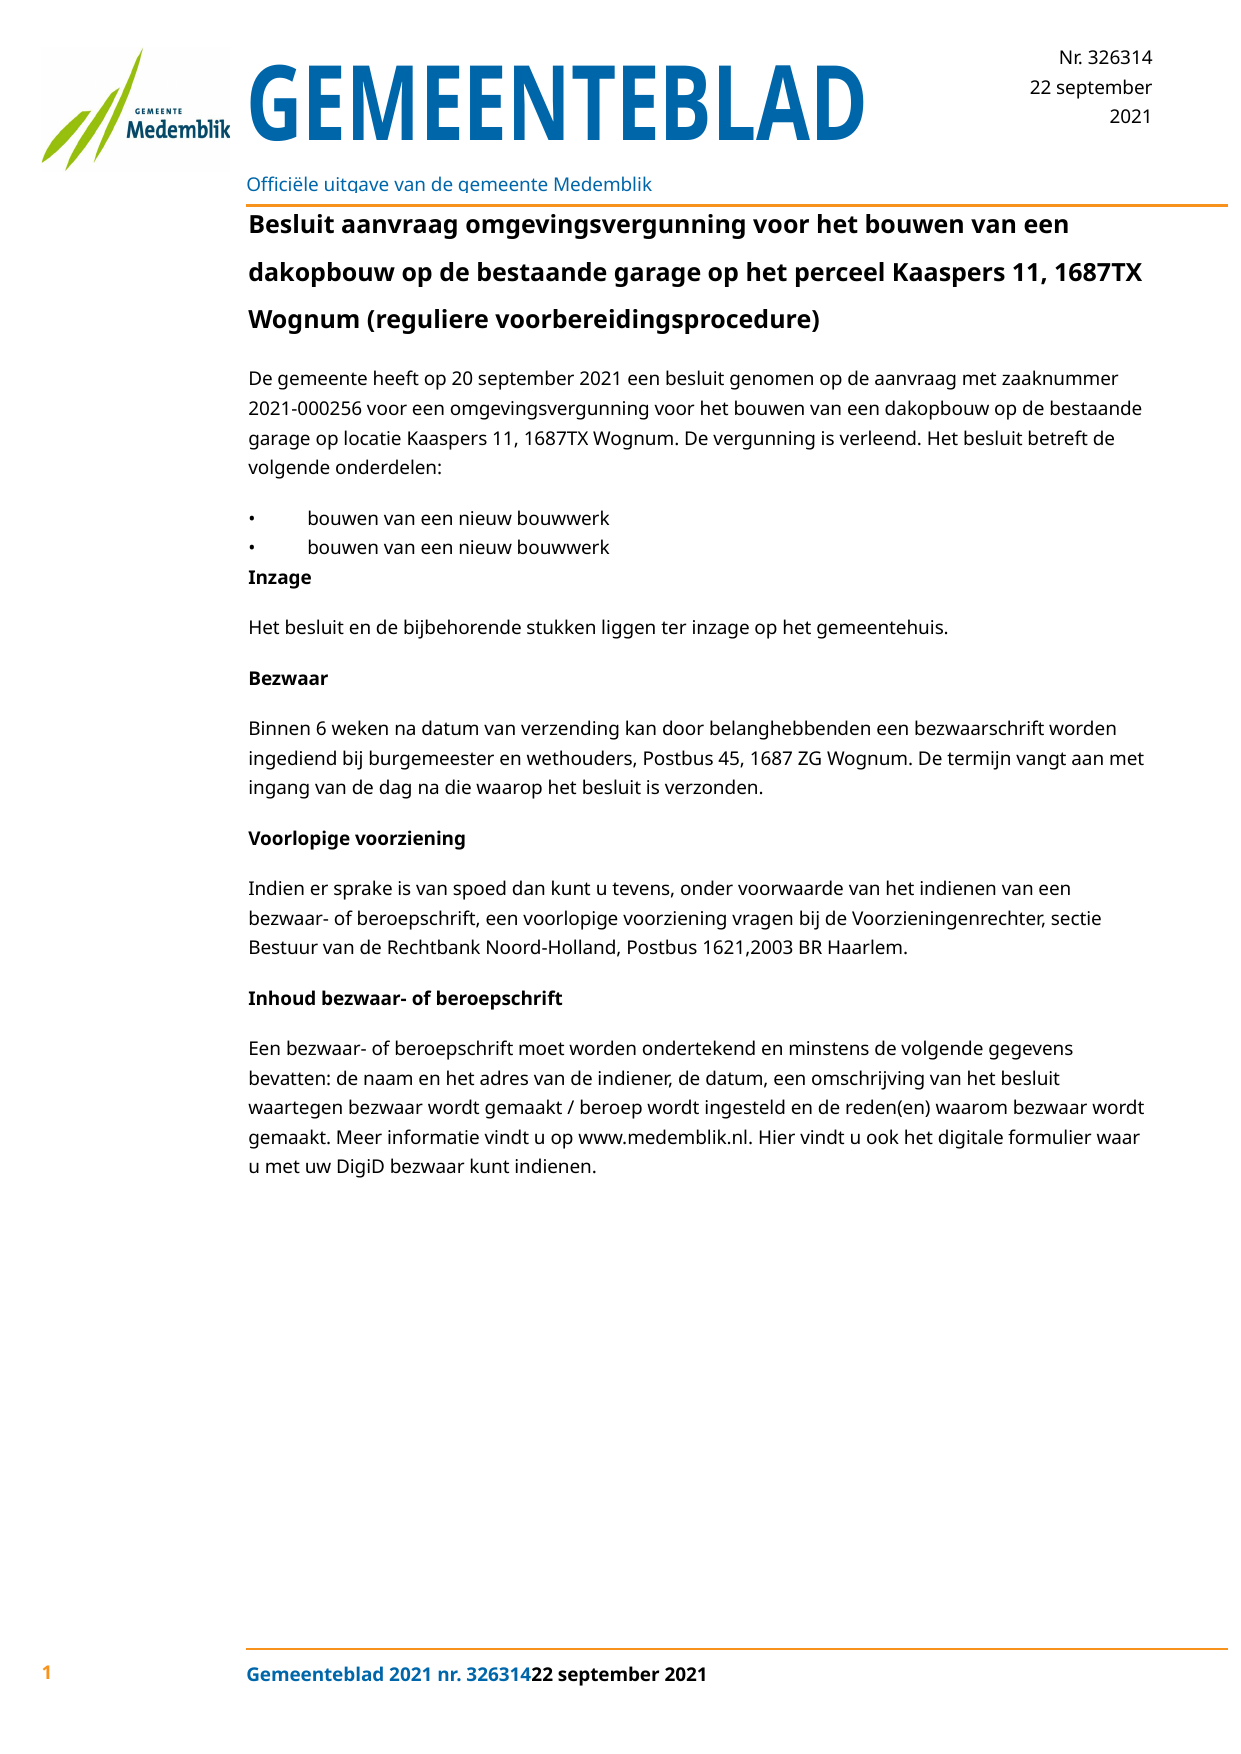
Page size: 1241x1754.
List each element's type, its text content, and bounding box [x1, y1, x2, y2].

text Inzage [248, 564, 1152, 589]
text Binnen 6 weken na datum van verzending kan door belanghebbenden een bezwaarschrift worden ingediend bij burgemeester en wethouders, Postbus 45, 1687 ZG Wognum. De termijn vangt aan met ingang van de dag na die waarop het besluit is verzonden. [248, 715, 1152, 800]
list bouwen van een nieuw bouwwerk [248, 505, 1152, 530]
text Voorlopige voorziening [248, 825, 1152, 850]
text Het besluit en de bijbehorende stukken liggen ter inzage op het gemeentehuis. [248, 614, 1152, 640]
text Indien er sprake is van spoed dan kunt u tevens, onder voorwaarde van het indienen van een bezwaar- of beroepschrift, een voorlopige voorziening vragen bij de Voorzieningenrechter, sectie Bestuur van de Rechtbank Noord-Holland, Postbus 1621,2003 BR Haarlem. [248, 875, 1152, 960]
text De gemeente heeft op 20 september 2021 een besluit genomen op de aanvraag met zaaknummer 2021-000256 voor een omgevingsvergunning voor het bouwen van een dakopbouw op de bestaande garage op locatie Kaaspers 11, 1687TX Wognum. De vergunning is verleend. Het besluit betreft de volgende onderdelen: [248, 366, 1152, 480]
list bouwen van een nieuw bouwwerk [248, 534, 1152, 560]
text Besluit aanvraag omgevingsvergunning voor het bouwen van een dakopbouw op de bestaande garage op het perceel Kaaspers 11, 1687TX Wognum (reguliere voorbereidingsprocedure) [248, 207, 1152, 336]
picture [41, 47, 231, 172]
text Een bezwaar- of beroepschrift moet worden ondertekend en minstens de volgende gegevens bevatten: de naam en het adres van de indiener, de datum, een omschrijving van het besluit waartegen bezwaar wordt gemaakt / beroep wordt ingesteld en de reden(en) waarom bezwaar wordt gemaakt. Meer informatie vindt u op www.medemblik.nl. Hier vindt u ook het digitale formulier waar u met uw DigiD bezwaar kunt indienen. [248, 1035, 1152, 1179]
text Bezwaar [248, 665, 1152, 690]
text Inhoud bezwaar- of beroepschrift [248, 985, 1152, 1010]
